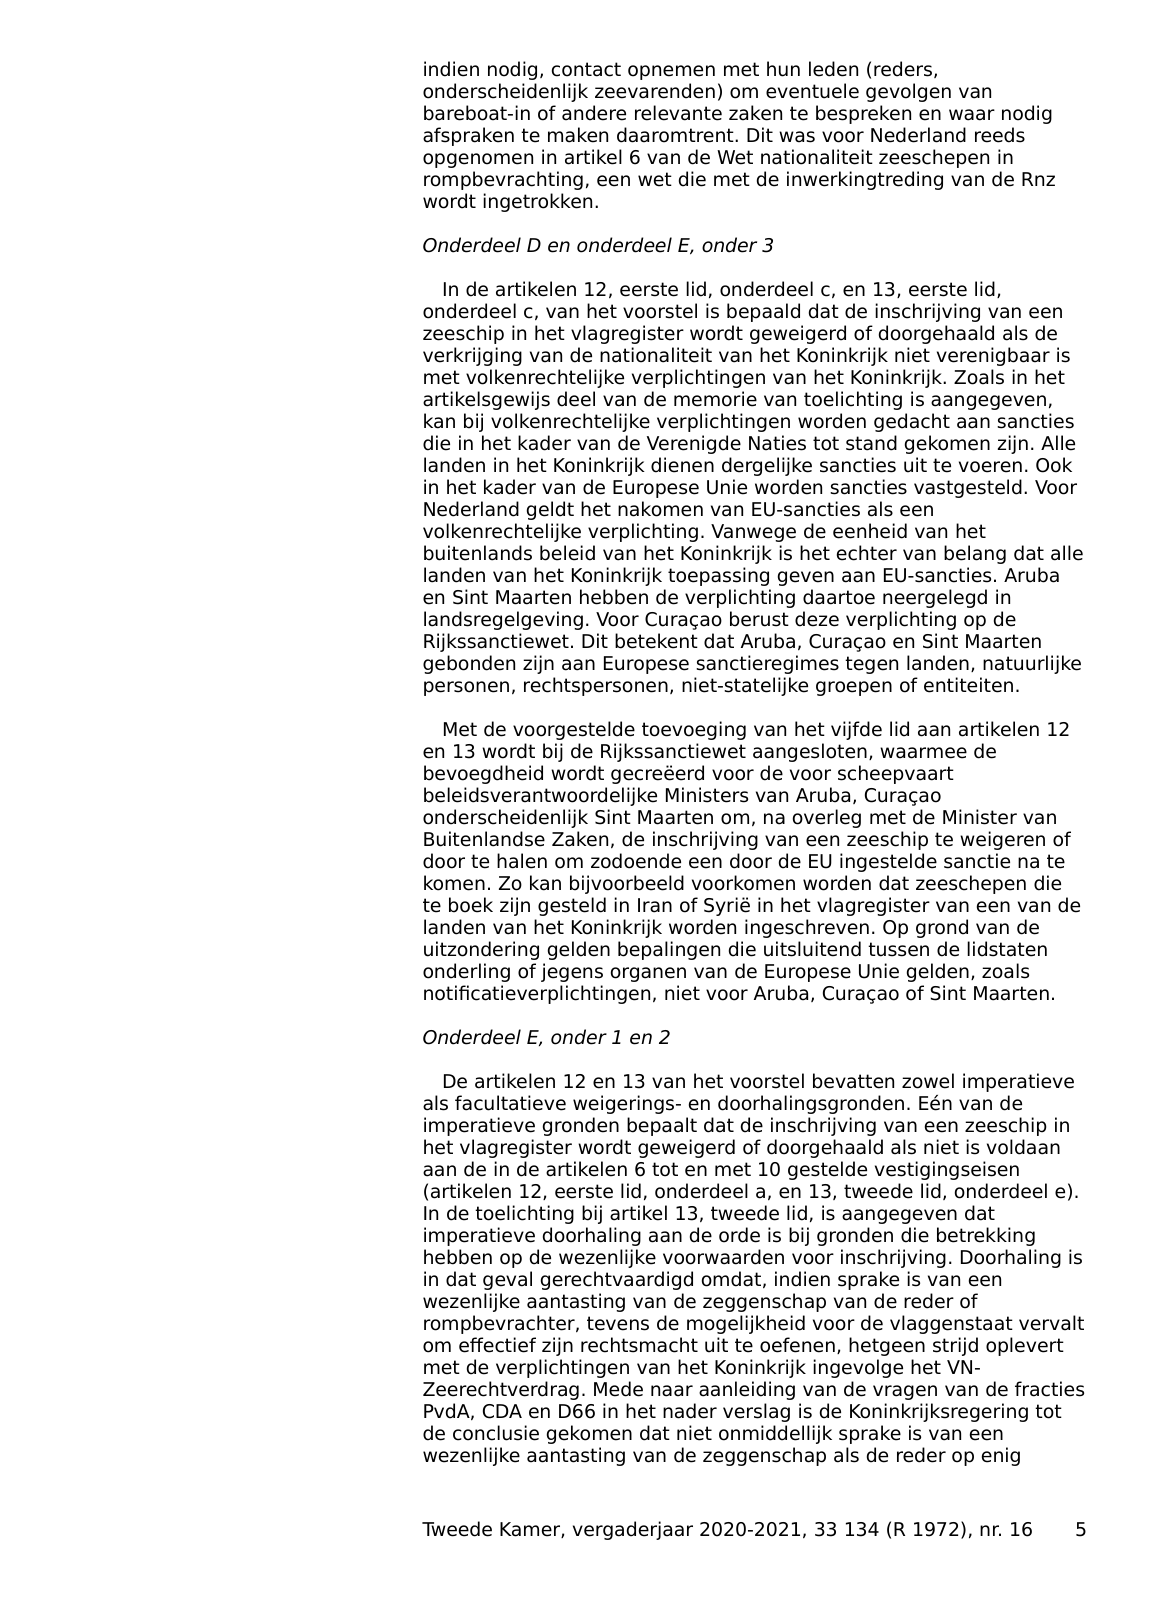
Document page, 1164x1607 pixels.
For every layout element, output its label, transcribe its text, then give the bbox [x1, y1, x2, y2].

text Met de voorgestelde toevoeging van het vijfde lid aan artikelen 12 en 13 wordt bij de Rijkssanctiewet aangesloten, waarmee de bevoegdheid wordt gecreëerd voor de voor scheepvaart beleidsverantwoordelijke Ministers van Aruba, Curaçao onderscheidenlijk Sint Maarten om, na overleg met de Minister van Buitenlandse Zaken, de inschrijving van een zeeschip te weigeren of door te halen om zodoende een door de EU ingestelde sanctie na te komen. Zo kan bijvoorbeeld voorkomen worden dat zeeschepen die te boek zijn gesteld in Iran of Syrië in het vlagregister van een van de landen van het Koninkrijk worden ingeschreven. Op grond van de uitzondering gelden bepalingen die uitsluitend tussen de lidstaten onderling of jegens organen van de Europese Unie gelden, zoals notificatieverplichtingen, niet voor Aruba, Curaçao of Sint Maarten. [422, 719, 1087, 1005]
text De artikelen 12 en 13 van het voorstel bevatten zowel imperatieve als facultatieve weigerings- en doorhalingsgronden. Eén van de imperatieve gronden bepaalt dat de inschrijving van een zeeschip in het vlagregister wordt geweigerd of doorgehaald als niet is voldaan aan de in de artikelen 6 tot en met 10 gestelde vestigingseisen (artikelen 12, eerste lid, onderdeel a, en 13, tweede lid, onderdeel e). In de toelichting bij artikel 13, tweede lid, is aangegeven dat imperatieve doorhaling aan de orde is bij gronden die betrekking hebben op de wezenlijke voorwaarden voor inschrijving. Doorhaling is in dat geval gerechtvaardigd omdat, indien sprake is van een wezenlijke aantasting van de zeggenschap van de reder of rompbevrachter, tevens de mogelijkheid voor de vlaggenstaat vervalt om effectief zijn rechtsmacht uit te oefenen, hetgeen strijd oplevert met de verplichtingen van het Koninkrijk ingevolge het VN-Zeerechtverdrag. Mede naar aanleiding van de vragen van de fracties PvdA, CDA en D66 in het nader verslag is de Koninkrijksregering tot de conclusie gekomen dat niet onmiddellijk sprake is van een wezenlijke aantasting van de zeggenschap als de reder op enig [422, 1071, 1087, 1467]
text indien nodig, contact opnemen met hun leden (reders, onderscheidenlijk zeevarenden) om eventuele gevolgen van bareboat-in of andere relevante zaken te bespreken en waar nodig afspraken te maken daaromtrent. Dit was voor Nederland reeds opgenomen in artikel 6 van de Wet nationaliteit zeeschepen in rompbevrachting, een wet die met de inwerkingtreding van de Rnz wordt ingetrokken. [422, 59, 1087, 213]
subtitle Onderdeel E, onder 1 en 2 [422, 1027, 1087, 1049]
text In de artikelen 12, eerste lid, onderdeel c, en 13, eerste lid, onderdeel c, van het voorstel is bepaald dat de inschrijving van een zeeschip in het vlagregister wordt geweigerd of doorgehaald als de verkrijging van de nationaliteit van het Koninkrijk niet verenigbaar is met volkenrechtelijke verplichtingen van het Koninkrijk. Zoals in het artikelsgewijs deel van de memorie van toelichting is aangegeven, kan bij volkenrechtelijke verplichtingen worden gedacht aan sancties die in het kader van de Verenigde Naties tot stand gekomen zijn. Alle landen in het Koninkrijk dienen dergelijke sancties uit te voeren. Ook in het kader van de Europese Unie worden sancties vastgesteld. Voor Nederland geldt het nakomen van EU-sancties als een volkenrechtelijke verplichting. Vanwege de eenheid van het buitenlands beleid van het Koninkrijk is het echter van belang dat alle landen van het Koninkrijk toepassing geven aan EU-sancties. Aruba en Sint Maarten hebben de verplichting daartoe neergelegd in landsregelgeving. Voor Curaçao berust deze verplichting op de Rijkssanctiewet. Dit betekent dat Aruba, Curaçao en Sint Maarten gebonden zijn aan Europese sanctieregimes tegen landen, natuurlijke personen, rechtspersonen, niet-statelijke groepen of entiteiten. [422, 279, 1087, 697]
subtitle Onderdeel D en onderdeel E, onder 3 [422, 235, 1087, 257]
